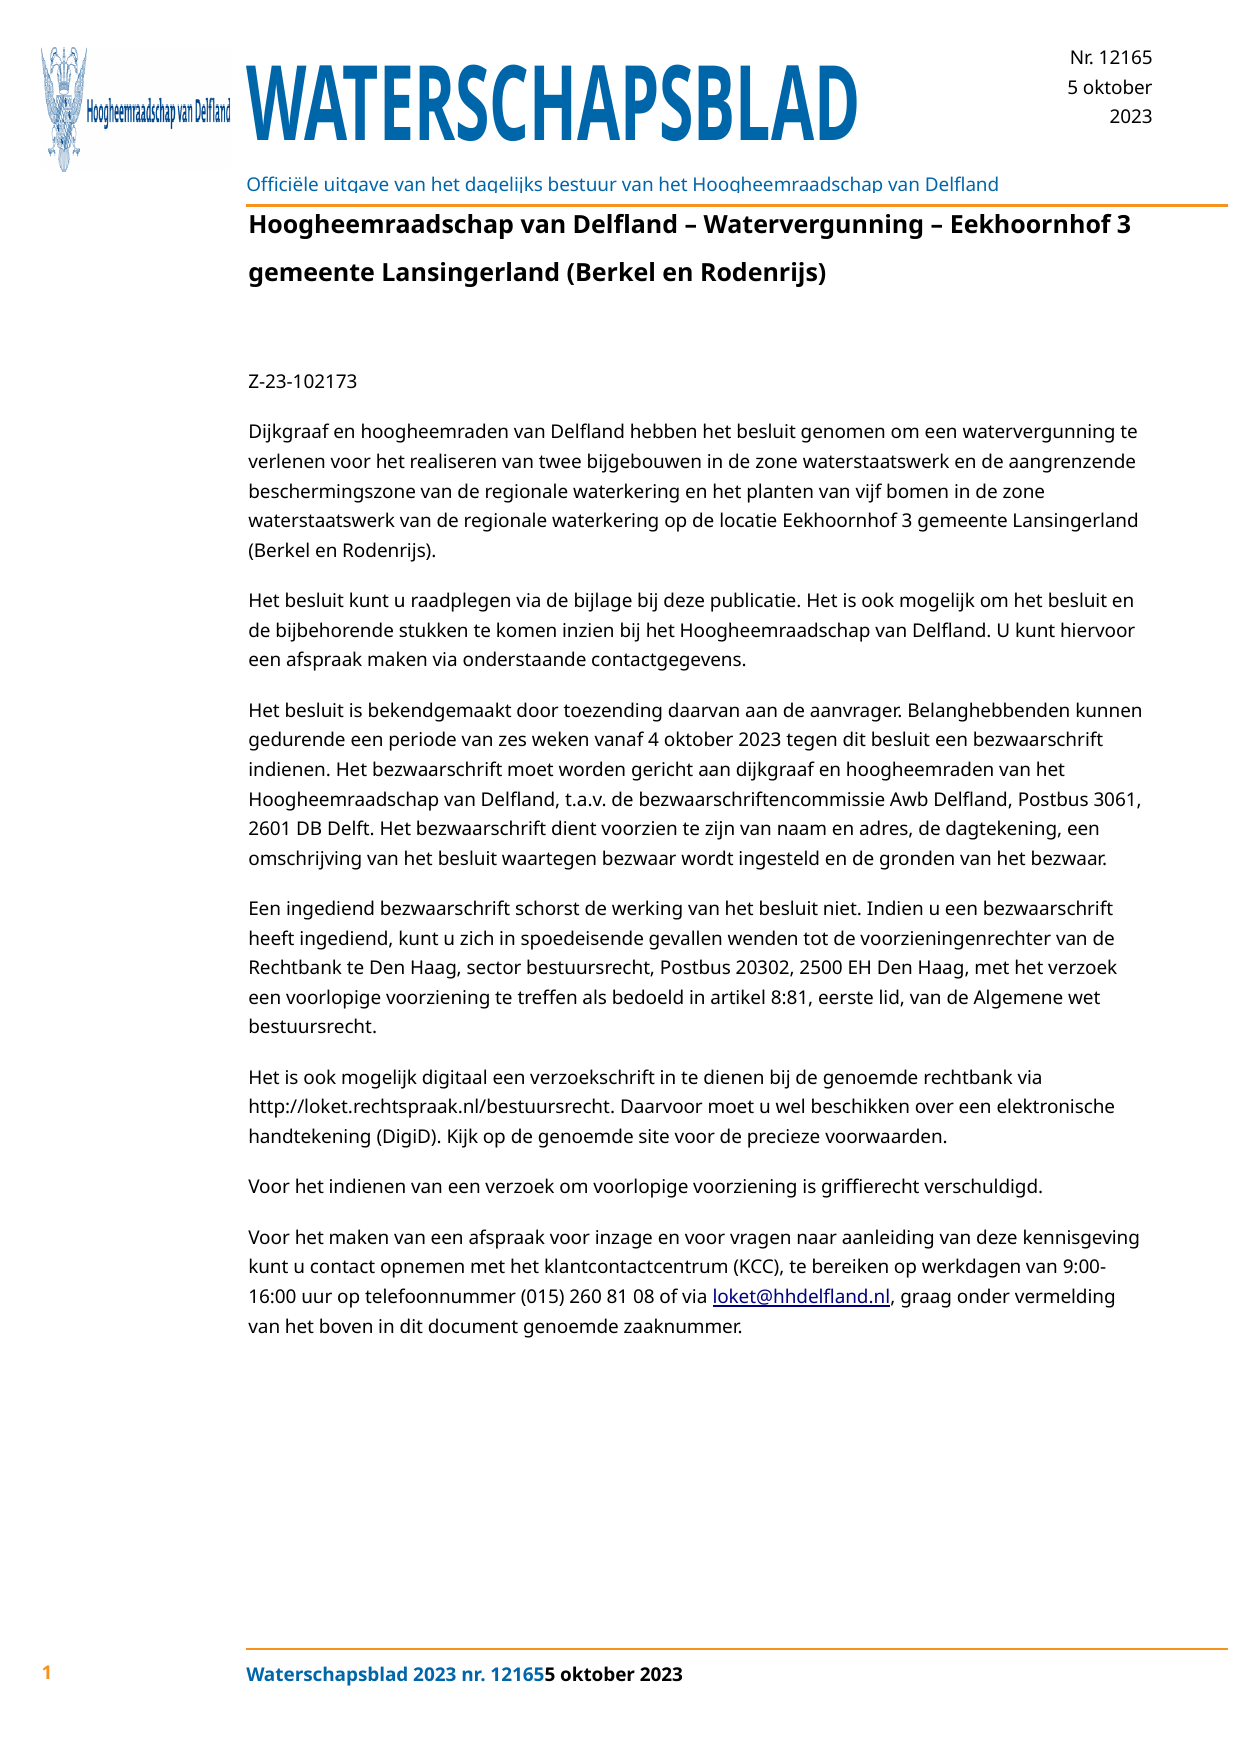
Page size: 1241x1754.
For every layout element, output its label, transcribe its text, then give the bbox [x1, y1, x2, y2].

text Z-23-102173 [248, 368, 1152, 394]
text Het besluit is bekendgemaakt door toezending daarvan aan de aanvrager. Belanghebbenden kunnen gedurende een periode van zes weken vanaf 4 oktober 2023 tegen dit besluit een bezwaarschrift indienen. Het bezwaarschrift moet worden gericht aan dijkgraaf en hoogheemraden van het Hoogheemraadschap van Delfland, t.a.v. de bezwaarschriftencommissie Awb Delfland, Postbus 3061, 2601 DB Delft. Het bezwaarschrift dient voorzien te zijn van naam en adres, de dagtekening, een omschrijving van het besluit waartegen bezwaar wordt ingesteld en de gronden van het bezwaar. [248, 697, 1152, 871]
text Hoogheemraadschap van Delfland – Watervergunning – Eekhoornhof 3 gemeente Lansingerland (Berkel en Rodenrijs) [248, 207, 1152, 288]
picture [41, 47, 231, 172]
text Het besluit kunt u raadplegen via de bijlage bij deze publicatie. Het is ook mogelijk om het besluit en de bijbehorende stukken te komen inzien bij het Hoogheemraadschap van Delfland. U kunt hiervoor een afspraak maken via onderstaande contactgegevens. [248, 587, 1152, 672]
text Het is ook mogelijk digitaal een verzoekschrift in te dienen bij de genoemde rechtbank via http://loket.rechtspraak.nl/bestuursrecht. Daarvoor moet u wel beschikken over een elektronische handtekening (DigiD). Kijk op de genoemde site voor de precieze voorwaarden. [248, 1064, 1152, 1149]
text Dijkgraaf en hoogheemraden van Delfland hebben het besluit genomen om een watervergunning te verlenen voor het realiseren van twee bijgebouwen in de zone waterstaatswerk en de aangrenzende beschermingszone van de regionale waterkering en het planten van vijf bomen in de zone waterstaatswerk van de regionale waterkering op de locatie Eekhoornhof 3 gemeente Lansingerland (Berkel en Rodenrijs). [248, 419, 1152, 563]
text Voor het maken van een afspraak voor inzage en voor vragen naar aanleiding van deze kennisgeving kunt u contact opnemen met het klantcontactcentrum (KCC), te bereiken op werkdagen van 9:00-16:00 uur op telefoonnummer (015) 260 81 08 of via loket@hhdelfland.nl, graag onder vermelding van het boven in dit document genoemde zaaknummer. [248, 1224, 1152, 1339]
text Voor het indienen van een verzoek om voorlopige voorziening is griffierecht verschuldigd. [248, 1174, 1152, 1199]
text Een ingediend bezwaarschrift schorst de werking van het besluit niet. Indien u een bezwaarschrift heeft ingediend, kunt u zich in spoedeisende gevallen wenden tot de voorzieningenrechter van de Rechtbank te Den Haag, sector bestuursrecht, Postbus 20302, 2500 EH Den Haag, met het verzoek een voorlopige voorziening te treffen als bedoeld in artikel 8:81, eerste lid, van de Algemene wet bestuursrecht. [248, 895, 1152, 1039]
